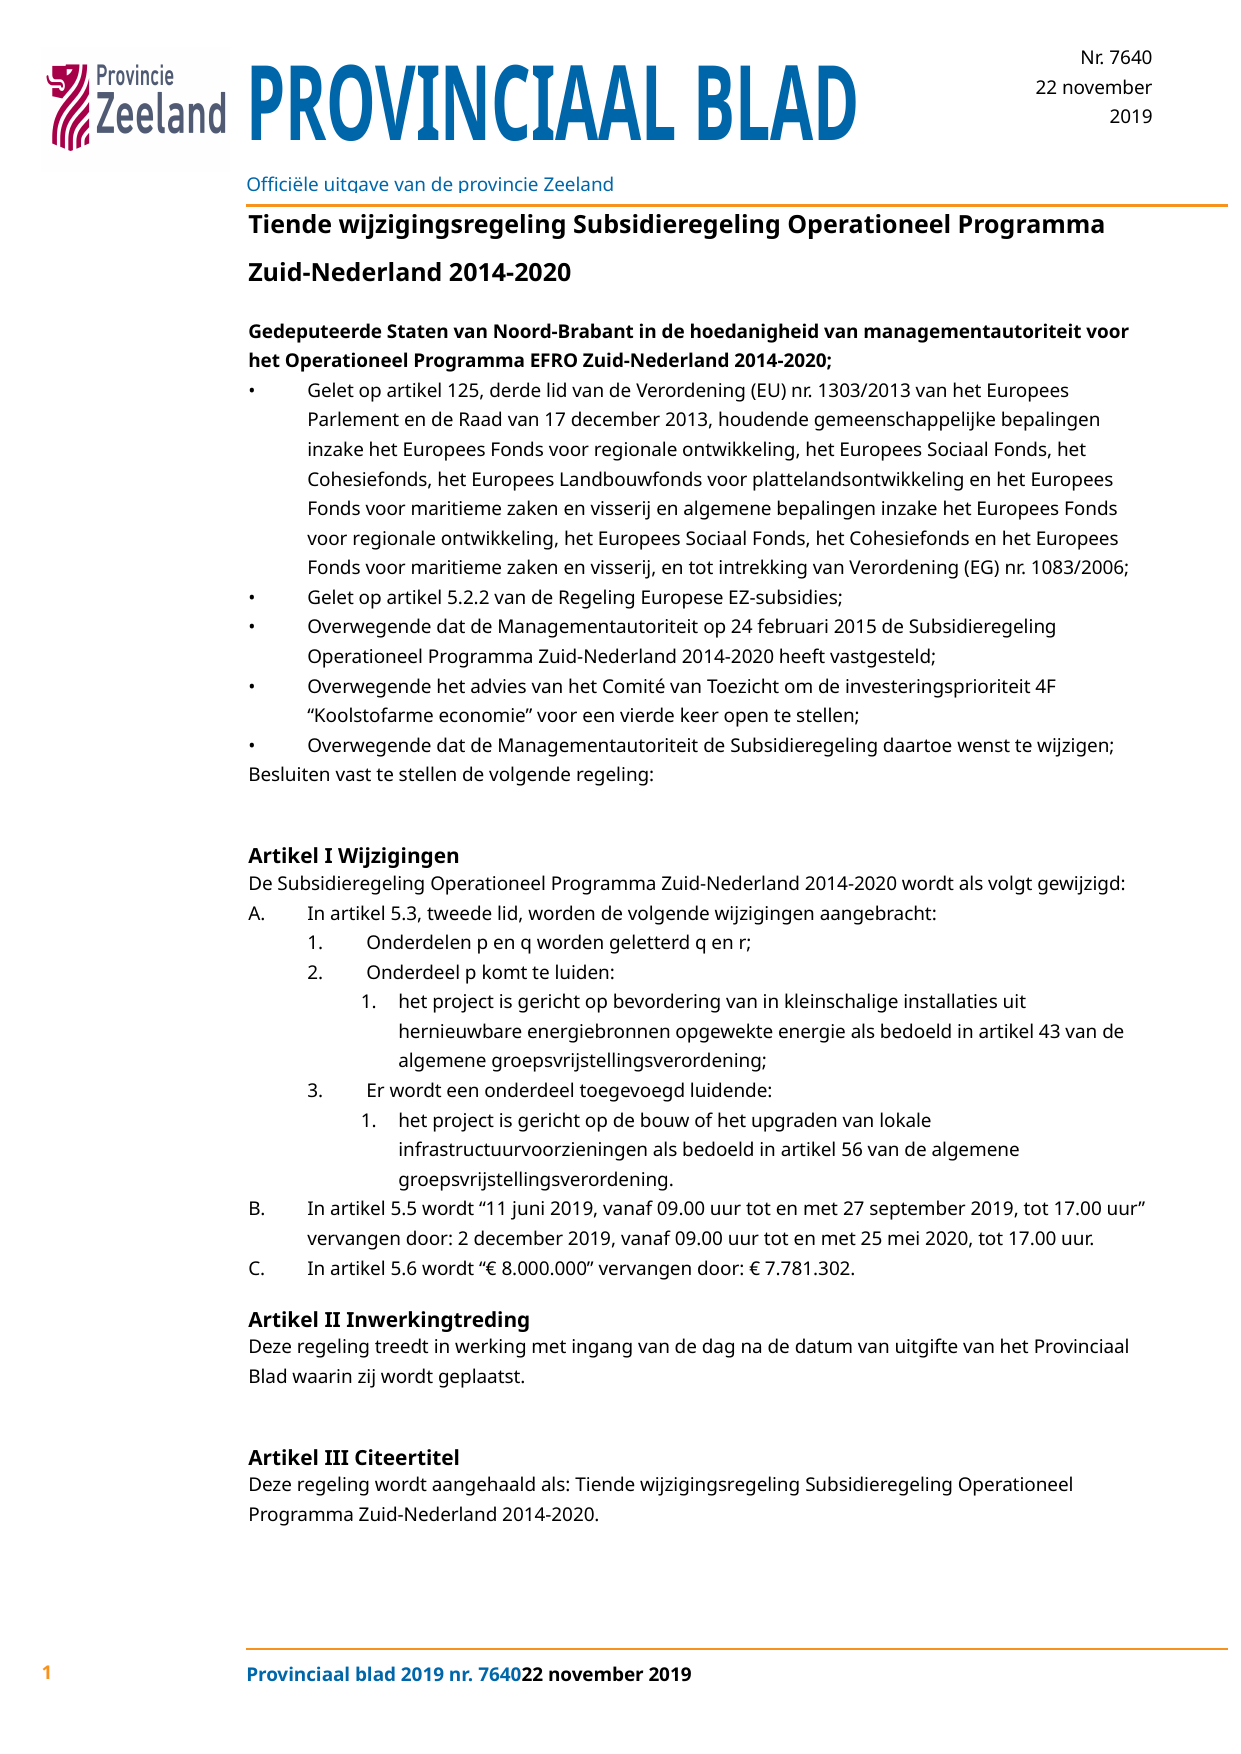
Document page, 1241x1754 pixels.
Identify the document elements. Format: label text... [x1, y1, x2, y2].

text Besluiten vast te stellen de volgende regeling: [248, 762, 1152, 787]
list het project is gericht op bevordering van in kleinschalige installaties uit hernieuwbare energiebronnen opgewekte energie als bedoeld in artikel 43 van de algemene groepsvrijstellingsverordening; [361, 988, 1152, 1073]
text Tiende wijzigingsregeling Subsidieregeling Operationeel Programma Zuid-Nederland 2014-2020 [248, 207, 1152, 288]
list het project is gericht op de bouw of het upgraden van lokale infrastructuurvoorzieningen als bedoeld in artikel 56 van de algemene groepsvrijstellingsverordening. [361, 1107, 1152, 1192]
list Overwegende het advies van het Comité van Toezicht om de investeringsprioriteit 4F “Koolstofarme economie” voor een vierde keer open te stellen; [248, 673, 1152, 728]
list Overwegende dat de Managementautoriteit de Subsidieregeling daartoe wenst te wijzigen; [248, 732, 1152, 758]
text Artikel II Inwerkingtreding [248, 1305, 1152, 1333]
list Overwegende dat de Managementautoriteit op 24 februari 2015 de Subsidieregeling Operationeel Programma Zuid-Nederland 2014-2020 heeft vastgesteld; [248, 614, 1152, 669]
text De Subsidieregeling Operationeel Programma Zuid-Nederland 2014-2020 wordt als volgt gewijzigd: [248, 870, 1152, 896]
list In artikel 5.5 wordt “11 juni 2019, vanaf 09.00 uur tot en met 27 september 2019, tot 17.00 uur” vervangen door: 2 december 2019, vanaf 09.00 uur tot en met 25 mei 2020, tot 17.00 uur. [248, 1196, 1152, 1251]
list Er wordt een onderdeel toegevoegd luidende: [307, 1077, 1152, 1103]
list In artikel 5.6 wordt “€ 8.000.000” vervangen door: € 7.781.302. [248, 1255, 1152, 1280]
list Onderdelen p en q worden geletterd q en r; [307, 929, 1152, 955]
list In artikel 5.3, tweede lid, worden de volgende wijzigingen aangebracht: [248, 900, 1152, 925]
list Onderdeel p komt te luiden: [307, 959, 1152, 984]
picture [41, 47, 231, 172]
text Gedeputeerde Staten van Noord-Brabant in de hoedanigheid van managementautoriteit voor het Operationeel Programma EFRO Zuid-Nederland 2014-2020; [248, 318, 1152, 373]
list Gelet op artikel 125, derde lid van de Verordening (EU) nr. 1303/2013 van het Europees Parlement en de Raad van 17 december 2013, houdende gemeenschappelijke bepalingen inzake het Europees Fonds voor regionale ontwikkeling, het Europees Sociaal Fonds, het Cohesiefonds, het Europees Landbouwfonds voor plattelandsontwikkeling en het Europees Fonds voor maritieme zaken en visserij en algemene bepalingen inzake het Europees Fonds voor regionale ontwikkeling, het Europees Sociaal Fonds, het Cohesiefonds en het Europees Fonds voor maritieme zaken en visserij, en tot intrekking van Verordening (EG) nr. 1083/2006; [248, 377, 1152, 580]
text Artikel I Wijzigingen [248, 842, 1152, 870]
text Deze regeling wordt aangehaald als: Tiende wijzigingsregeling Subsidieregeling Operationeel Programma Zuid-Nederland 2014-2020. [248, 1472, 1152, 1527]
list Gelet op artikel 5.2.2 van de Regeling Europese EZ-subsidies; [248, 584, 1152, 610]
text Deze regeling treedt in werking met ingang van de dag na de datum van uitgifte van het Provinciaal Blad waarin zij wordt geplaatst. [248, 1333, 1152, 1389]
text Artikel III Citeertitel [248, 1443, 1152, 1472]
